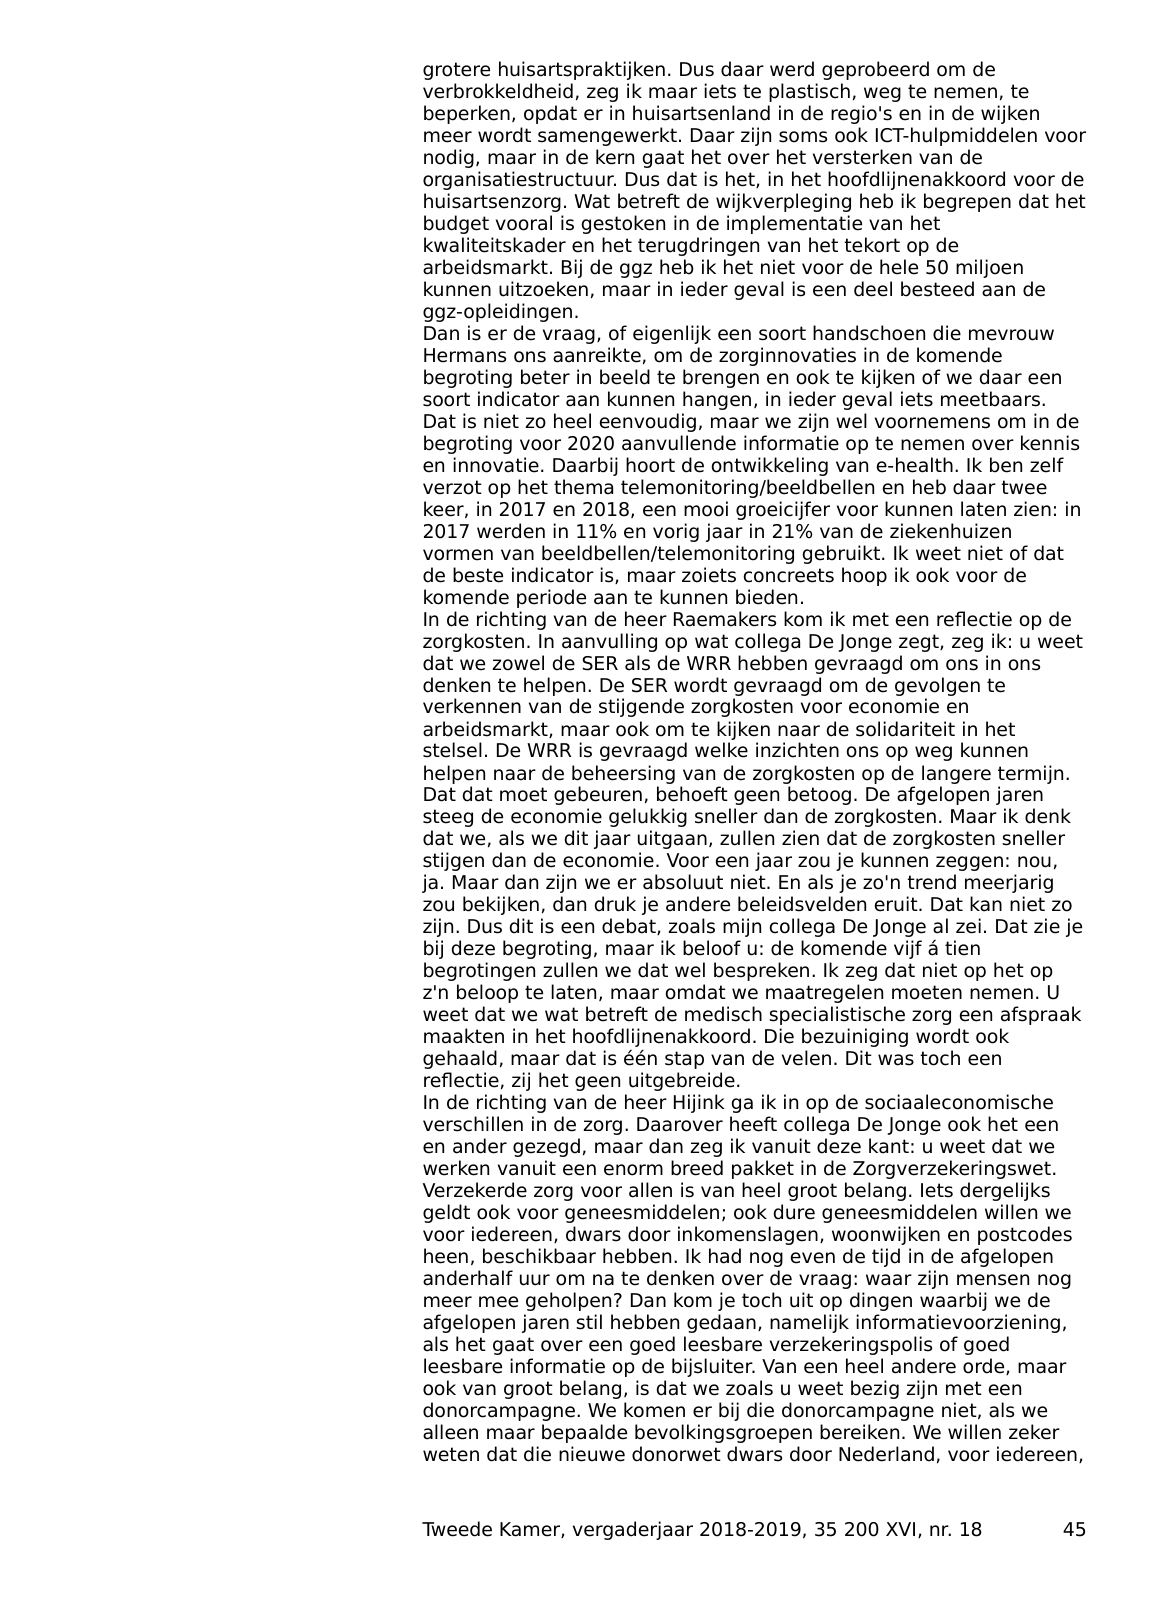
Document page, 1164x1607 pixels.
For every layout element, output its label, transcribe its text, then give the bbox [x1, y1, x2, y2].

text Dan is er de vraag, of eigenlijk een soort handschoen die mevrouw Hermans ons aanreikte, om de zorginnovaties in de komende begroting beter in beeld te brengen en ook te kijken of we daar een soort indicator aan kunnen hangen, in ieder geval iets meetbaars. Dat is niet zo heel eenvoudig, maar we zijn wel voornemens om in de begroting voor 2020 aanvullende informatie op te nemen over kennis en innovatie. Daarbij hoort de ontwikkeling van e-health. Ik ben zelf verzot op het thema telemonitoring/beeldbellen en heb daar twee keer, in 2017 en 2018, een mooi groeicijfer voor kunnen laten zien: in 2017 werden in 11% en vorig jaar in 21% van de ziekenhuizen vormen van beeldbellen/telemonitoring gebruikt. Ik weet niet of dat de beste indicator is, maar zoiets concreets hoop ik ook voor de komende periode aan te kunnen bieden. [422, 323, 1087, 608]
text In de richting van de heer Raemakers kom ik met een reflectie op de zorgkosten. In aanvulling op wat collega De Jonge zegt, zeg ik: u weet dat we zowel de SER als de WRR hebben gevraagd om ons in ons denken te helpen. De SER wordt gevraagd om de gevolgen te verkennen van de stijgende zorgkosten voor economie en arbeidsmarkt, maar ook om te kijken naar de solidariteit in het stelsel. De WRR is gevraagd welke inzichten ons op weg kunnen helpen naar de beheersing van de zorgkosten op de langere termijn. Dat dat moet gebeuren, behoeft geen betoog. De afgelopen jaren steeg de economie gelukkig sneller dan de zorgkosten. Maar ik denk dat we, als we dit jaar uitgaan, zullen zien dat de zorgkosten sneller stijgen dan de economie. Voor een jaar zou je kunnen zeggen: nou, ja. Maar dan zijn we er absoluut niet. En als je zo'n trend meerjarig zou bekijken, dan druk je andere beleidsvelden eruit. Dat kan niet zo zijn. Dus dit is een debat, zoals mijn collega De Jonge al zei. Dat zie je bij deze begroting, maar ik beloof u: de komende vijf á tien begrotingen zullen we dat wel bespreken. Ik zeg dat niet op het op z'n beloop te laten, maar omdat we maatregelen moeten nemen. U weet dat we wat betreft de medisch specialistische zorg een afspraak maakten in het hoofdlijnenakkoord. Die bezuiniging wordt ook gehaald, maar dat is één stap van de velen. Dit was toch een reflectie, zij het geen uitgebreide. [422, 608, 1087, 1092]
text In de richting van de heer Hijink ga ik in op de sociaaleconomische verschillen in de zorg. Daarover heeft collega De Jonge ook het een en ander gezegd, maar dan zeg ik vanuit deze kant: u weet dat we werken vanuit een enorm breed pakket in de Zorgverzekeringswet. Verzekerde zorg voor allen is van heel groot belang. Iets dergelijks geldt ook voor geneesmiddelen; ook dure geneesmiddelen willen we voor iedereen, dwars door inkomenslagen, woonwijken en postcodes heen, beschikbaar hebben. Ik had nog even de tijd in de afgelopen anderhalf uur om na te denken over de vraag: waar zijn mensen nog meer mee geholpen? Dan kom je toch uit op dingen waarbij we de afgelopen jaren stil hebben gedaan, namelijk informatievoorziening, als het gaat over een goed leesbare verzekeringspolis of goed leesbare informatie op de bijsluiter. Van een heel andere orde, maar ook van groot belang, is dat we zoals u weet bezig zijn met een donorcampagne. We komen er bij die donorcampagne niet, als we alleen maar bepaalde bevolkingsgroepen bereiken. We willen zeker weten dat die nieuwe donorwet dwars door Nederland, voor iedereen, [422, 1092, 1087, 1466]
text grotere huisartspraktijken. Dus daar werd geprobeerd om de verbrokkeldheid, zeg ik maar iets te plastisch, weg te nemen, te beperken, opdat er in huisartsenland in de regio's en in de wijken meer wordt samengewerkt. Daar zijn soms ook ICT-hulpmiddelen voor nodig, maar in de kern gaat het over het versterken van de organisatiestructuur. Dus dat is het, in het hoofdlijnenakkoord voor de huisartsenzorg. Wat betreft de wijkverpleging heb ik begrepen dat het budget vooral is gestoken in de implementatie van het kwaliteitskader en het terugdringen van het tekort op de arbeidsmarkt. Bij de ggz heb ik het niet voor de hele 50 miljoen kunnen uitzoeken, maar in ieder geval is een deel besteed aan de ggz-opleidingen. [422, 59, 1087, 323]
